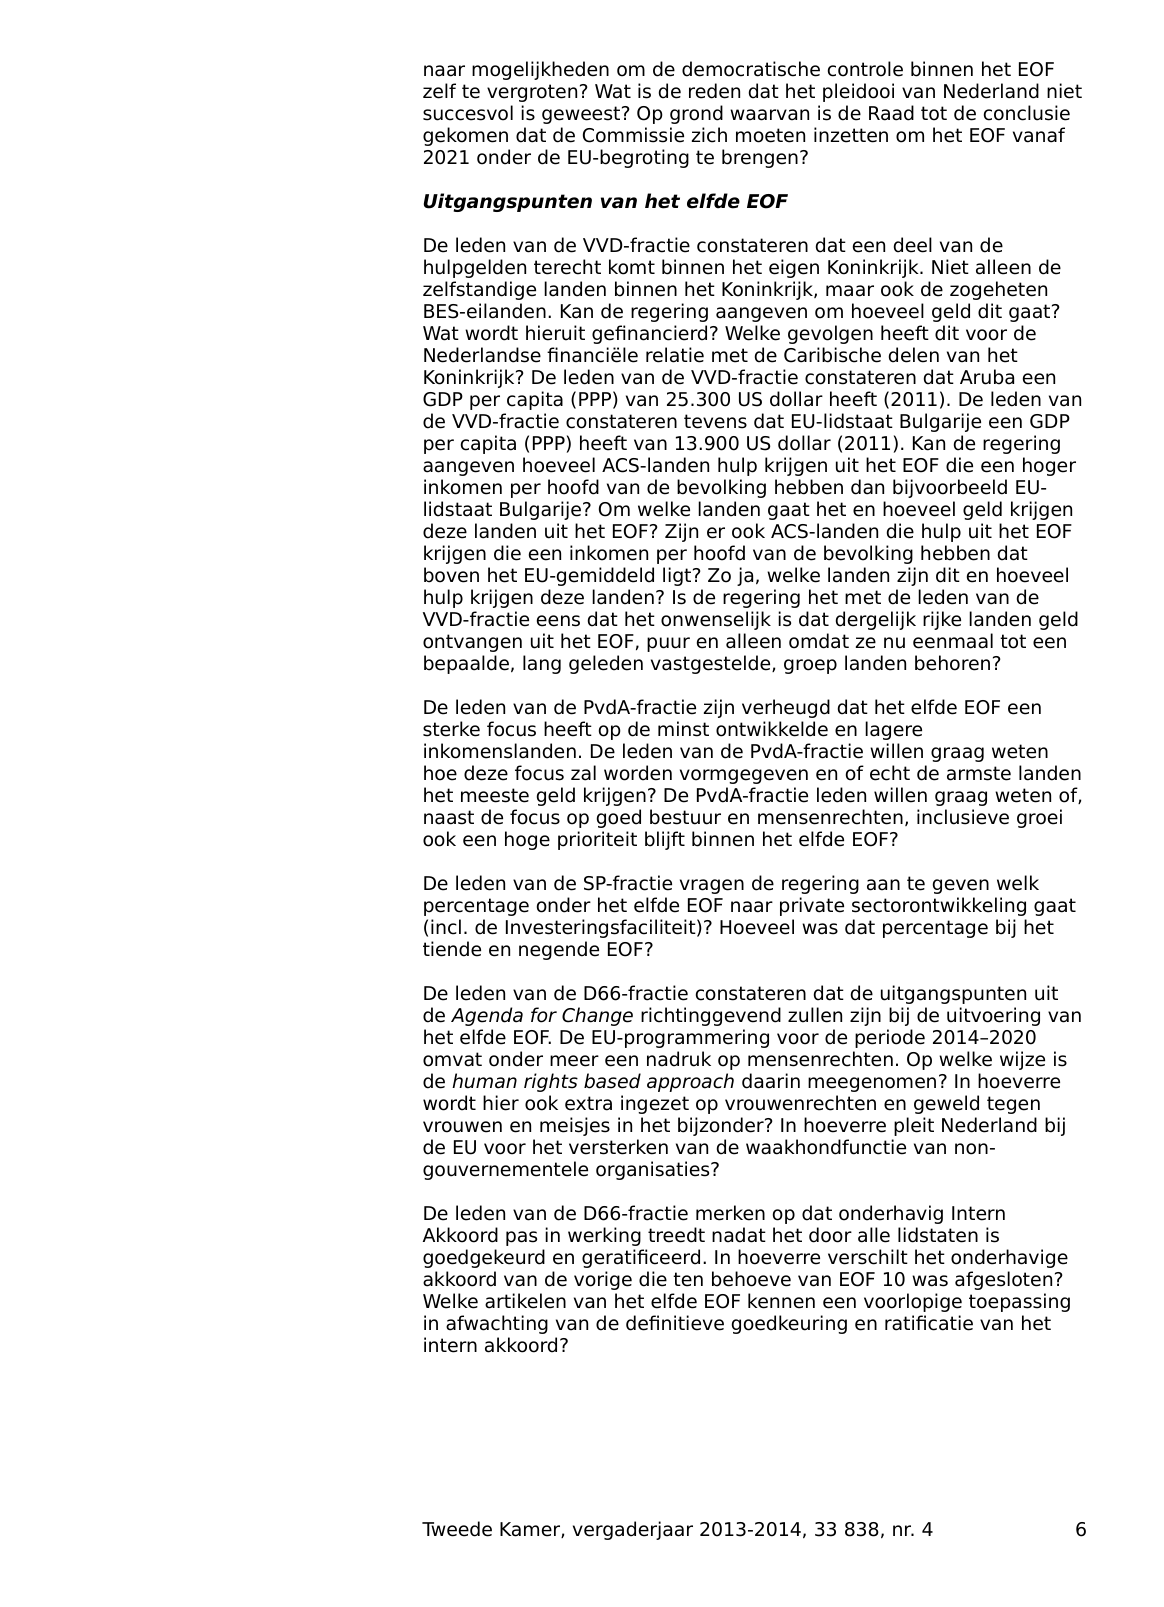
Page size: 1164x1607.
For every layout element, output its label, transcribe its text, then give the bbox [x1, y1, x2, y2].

text De leden van de D66-fractie constateren dat de uitgangspunten uit de Agenda for Change richtinggevend zullen zijn bij de uitvoering van het elfde EOF. De EU-programmering voor de periode 2014–2020 omvat onder meer een nadruk op mensenrechten. Op welke wijze is de human rights based approach daarin meegenomen? In hoeverre wordt hier ook extra ingezet op vrouwenrechten en geweld tegen vrouwen en meisjes in het bijzonder? In hoeverre pleit Nederland bij de EU voor het versterken van de waakhondfunctie van non-gouvernementele organisaties? [422, 983, 1087, 1181]
text naar mogelijkheden om de democratische controle binnen het EOF zelf te vergroten? Wat is de reden dat het pleidooi van Nederland niet succesvol is geweest? Op grond waarvan is de Raad tot de conclusie gekomen dat de Commissie zich moeten inzetten om het EOF vanaf 2021 onder de EU-begroting te brengen? [422, 59, 1087, 169]
text De leden van de D66-fractie merken op dat onderhavig Intern Akkoord pas in werking treedt nadat het door alle lidstaten is goedgekeurd en geratificeerd. In hoeverre verschilt het onderhavige akkoord van de vorige die ten behoeve van EOF 10 was afgesloten? Welke artikelen van het elfde EOF kennen een voorlopige toepassing in afwachting van de definitieve goedkeuring en ratificatie van het intern akkoord? [422, 1203, 1087, 1357]
text De leden van de VVD-fractie constateren dat een deel van de hulpgelden terecht komt binnen het eigen Koninkrijk. Niet alleen de zelfstandige landen binnen het Koninkrijk, maar ook de zogeheten BES-eilanden. Kan de regering aangeven om hoeveel geld dit gaat? Wat wordt hieruit gefinancierd? Welke gevolgen heeft dit voor de Nederlandse financiële relatie met de Caribische delen van het Koninkrijk? De leden van de VVD-fractie constateren dat Aruba een GDP per capita (PPP) van 25.300 US dollar heeft (2011). De leden van de VVD-fractie constateren tevens dat EU-lidstaat Bulgarije een GDP per capita (PPP) heeft van 13.900 US dollar (2011). Kan de regering aangeven hoeveel ACS-landen hulp krijgen uit het EOF die een hoger inkomen per hoofd van de bevolking hebben dan bijvoorbeeld EU-lidstaat Bulgarije? Om welke landen gaat het en hoeveel geld krijgen deze landen uit het EOF? Zijn er ook ACS-landen die hulp uit het EOF krijgen die een inkomen per hoofd van de bevolking hebben dat boven het EU-gemiddeld ligt? Zo ja, welke landen zijn dit en hoeveel hulp krijgen deze landen? Is de regering het met de leden van de VVD-fractie eens dat het onwenselijk is dat dergelijk rijke landen geld ontvangen uit het EOF, puur en alleen omdat ze nu eenmaal tot een bepaalde, lang geleden vastgestelde, groep landen behoren? [422, 235, 1087, 675]
text De leden van de SP-fractie vragen de regering aan te geven welk percentage onder het elfde EOF naar private sectorontwikkeling gaat (incl. de Investeringsfaciliteit)? Hoeveel was dat percentage bij het tiende en negende EOF? [422, 873, 1087, 961]
subtitle Uitgangspunten van het elfde EOF [422, 191, 1087, 213]
text De leden van de PvdA-fractie zijn verheugd dat het elfde EOF een sterke focus heeft op de minst ontwikkelde en lagere inkomenslanden. De leden van de PvdA-fractie willen graag weten hoe deze focus zal worden vormgegeven en of echt de armste landen het meeste geld krijgen? De PvdA-fractie leden willen graag weten of, naast de focus op goed bestuur en mensenrechten, inclusieve groei ook een hoge prioriteit blijft binnen het elfde EOF? [422, 697, 1087, 851]
